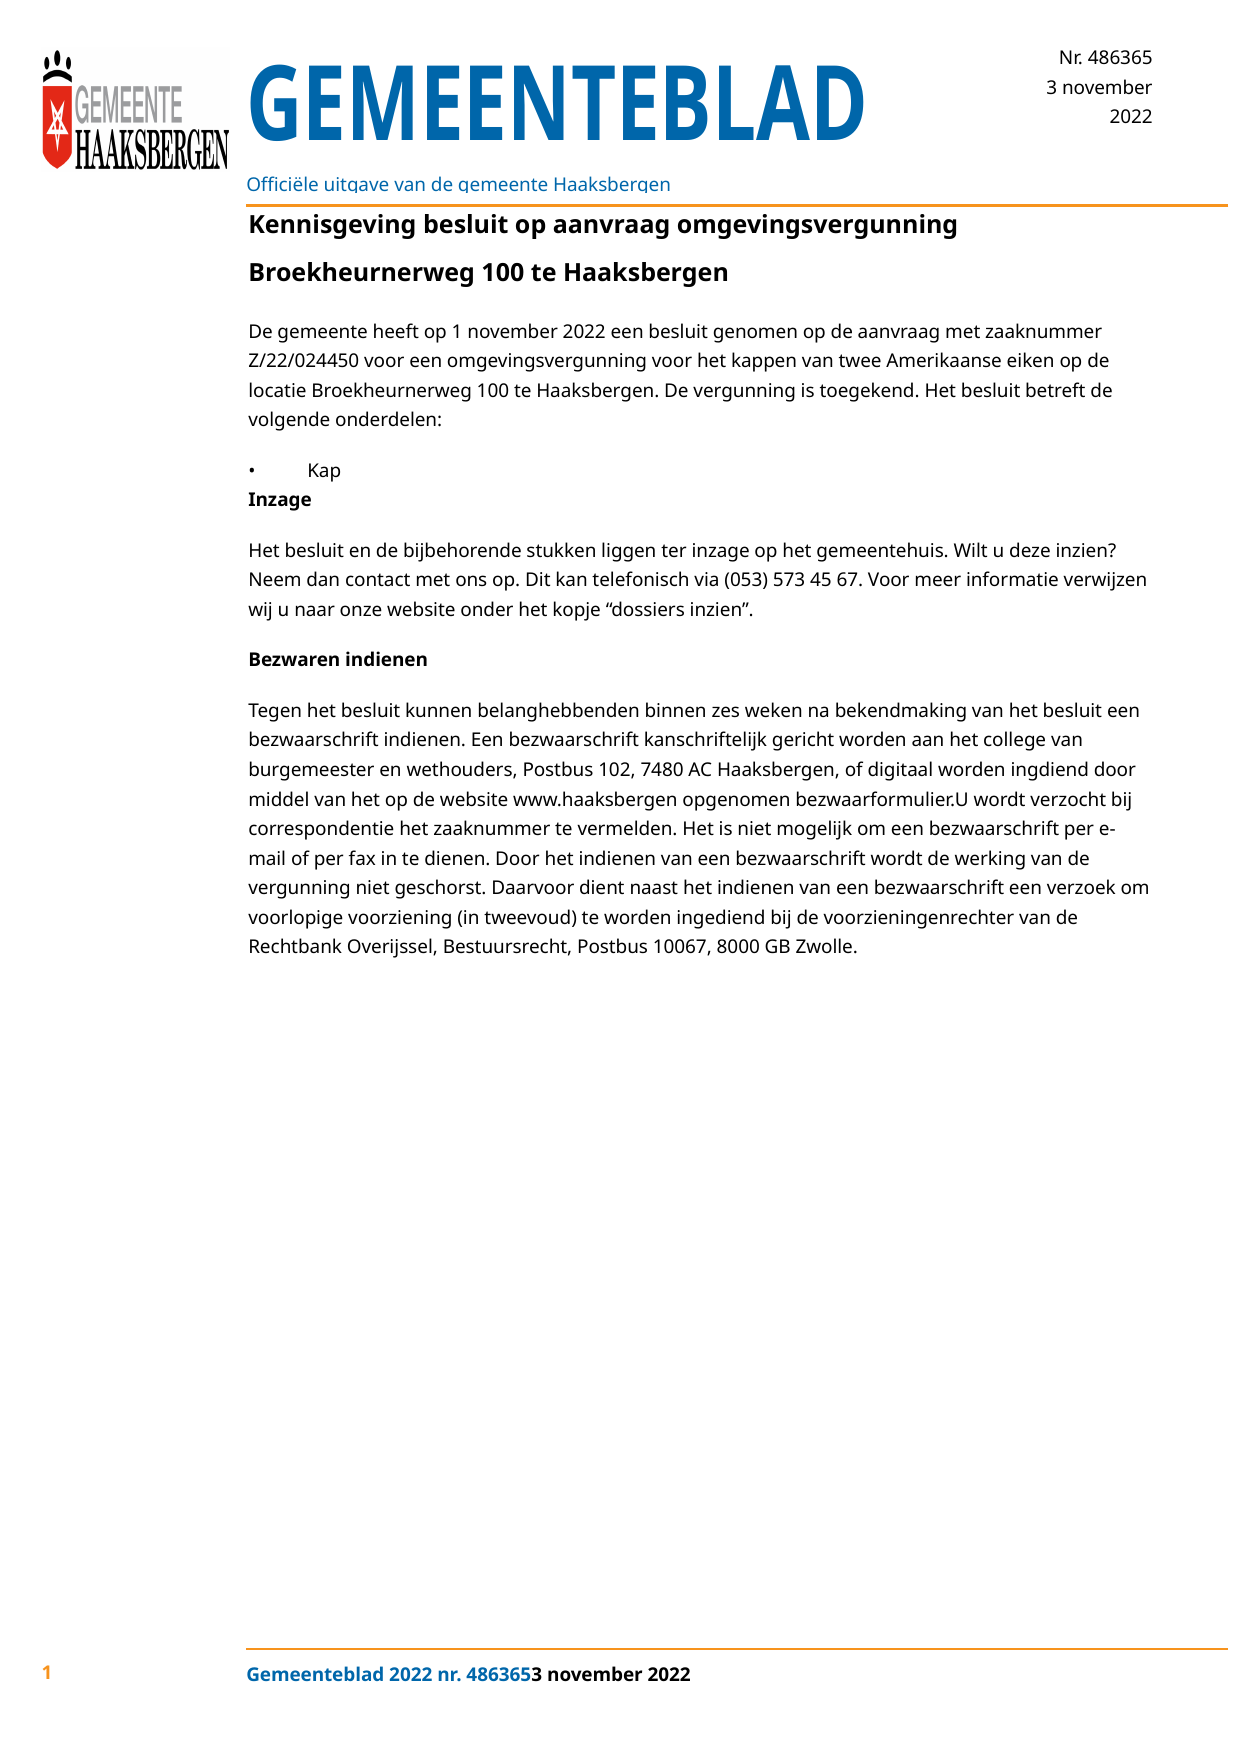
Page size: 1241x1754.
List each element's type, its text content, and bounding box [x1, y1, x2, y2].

text De gemeente heeft op 1 november 2022 een besluit genomen op de aanvraag met zaaknummer Z/22/024450 voor een omgevingsvergunning voor het kappen van twee Amerikaanse eiken op de locatie Broekheurnerweg 100 te Haaksbergen. De vergunning is toegekend. Het besluit betreft de volgende onderdelen: [248, 318, 1152, 432]
text Tegen het besluit kunnen belanghebbenden binnen zes weken na bekendmaking van het besluit een bezwaarschrift indienen. Een bezwaarschrift kanschriftelijk gericht worden aan het college van burgemeester en wethouders, Postbus 102, 7480 AC Haaksbergen, of digitaal worden ingdiend door middel van het op de website www.haaksbergen opgenomen bezwaarformulier.U wordt verzocht bij correspondentie het zaaknummer te vermelden. Het is niet mogelijk om een bezwaarschrift per e-mail of per fax in te dienen. Door het indienen van een bezwaarschrift wordt de werking van de vergunning niet geschorst. Daarvoor dient naast het indienen van een bezwaarschrift een verzoek om voorlopige voorziening (in tweevoud) te worden ingediend bij de voorzieningenrechter van de Rechtbank Overijssel, Bestuursrecht, Postbus 10067, 8000 GB Zwolle. [248, 697, 1152, 959]
text Inzage [248, 487, 1152, 512]
text Het besluit en de bijbehorende stukken liggen ter inzage op het gemeentehuis. Wilt u deze inzien? Neem dan contact met ons op. Dit kan telefonisch via (053) 573 45 67. Voor meer informatie verwijzen wij u naar onze website onder het kopje “dossiers inzien”. [248, 537, 1152, 622]
text Kennisgeving besluit op aanvraag omgevingsvergunning Broekheurnerweg 100 te Haaksbergen [248, 207, 1152, 288]
list Kap [248, 457, 1152, 483]
text Bezwaren indienen [248, 647, 1152, 672]
picture [41, 47, 231, 172]
